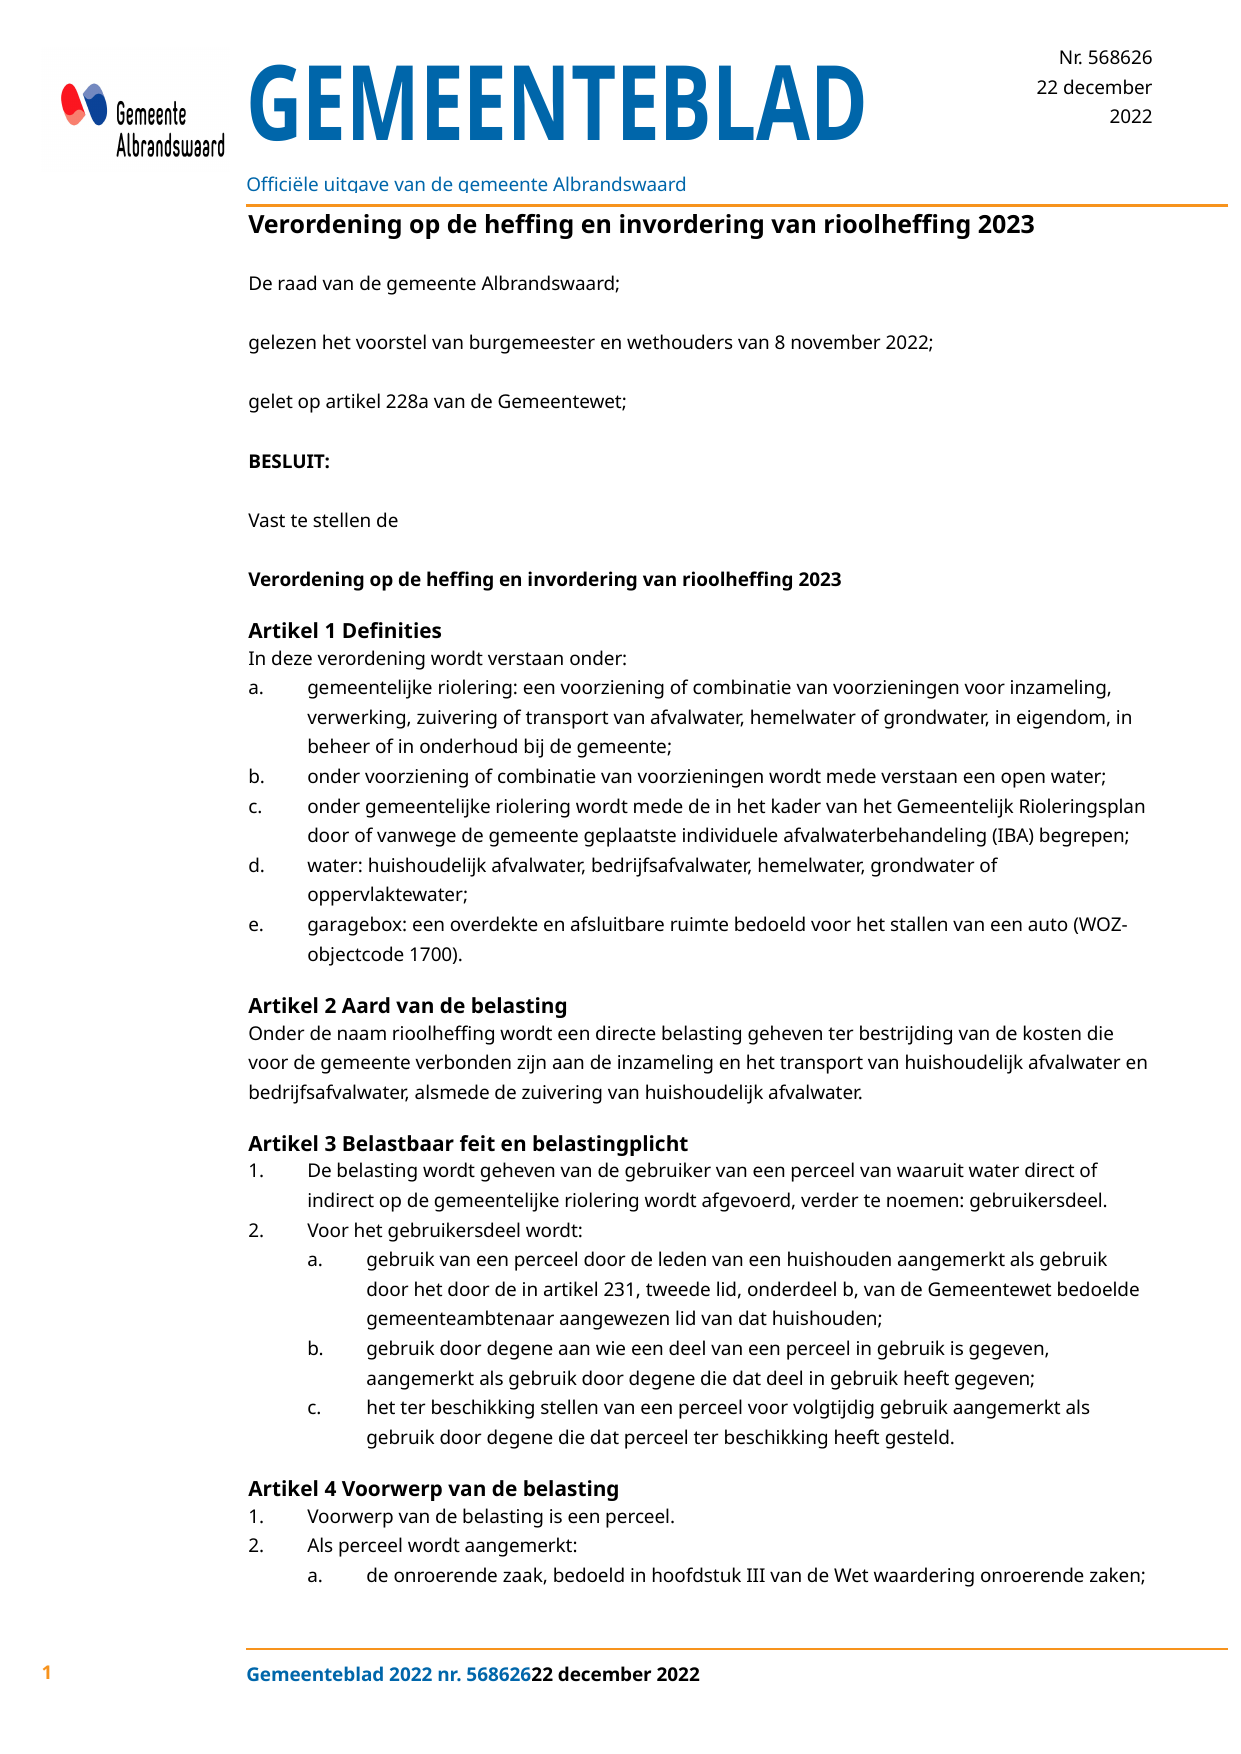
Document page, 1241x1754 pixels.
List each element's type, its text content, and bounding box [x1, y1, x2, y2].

list gebruik door degene aan wie een deel van een perceel in gebruik is gegeven, aangemerkt als gebruik door degene die dat deel in gebruik heeft gegeven; [307, 1335, 1152, 1391]
text In deze verordening wordt verstaan onder: [248, 645, 1152, 671]
list onder voorziening of combinatie van voorzieningen wordt mede verstaan een open water; [248, 763, 1152, 789]
text Onder de naam rioolheffing wordt een directe belasting geheven ter bestrijding van de kosten die voor de gemeente verbonden zijn aan de inzameling en het transport van huishoudelijk afvalwater en bedrijfsafvalwater, alsmede de zuivering van huishoudelijk afvalwater. [248, 1020, 1152, 1104]
list onder gemeentelijke riolering wordt mede de in het kader van het Gemeentelijk Rioleringsplan door of vanwege de gemeente geplaatste individuele afvalwaterbehandeling (IBA) begrepen; [248, 793, 1152, 848]
text Verordening op de heffing en invordering van rioolheffing 2023 [248, 207, 1152, 241]
list Voor het gebruikersdeel wordt: [248, 1217, 1152, 1243]
text BESLUIT: [248, 448, 1152, 473]
list gebruik van een perceel door de leden van een huishouden aangemerkt als gebruik door het door de in artikel 231, tweede lid, onderdeel b, van de Gemeentewet bedoelde gemeenteambtenaar aangewezen lid van dat huishouden; [307, 1246, 1152, 1331]
list het ter beschikking stellen van een perceel voor volgtijdig gebruik aangemerkt als gebruik door degene die dat perceel ter beschikking heeft gesteld. [307, 1394, 1152, 1450]
list Voorwerp van de belasting is een perceel. [248, 1503, 1152, 1528]
picture [41, 47, 231, 172]
text Artikel 3 Belastbaar feit en belastingplicht [248, 1129, 1152, 1158]
list garagebox: een overdekte en afsluitbare ruimte bedoeld voor het stallen van een auto (WOZ-objectcode 1700). [248, 911, 1152, 967]
text De raad van de gemeente Albrandswaard; [248, 270, 1152, 296]
text gelet op artikel 228a van de Gemeentewet; [248, 389, 1152, 414]
text Vast te stellen de [248, 507, 1152, 533]
text Artikel 1 Definities [248, 617, 1152, 645]
list De belasting wordt geheven van de gebruiker van een perceel van waaruit water direct of indirect op de gemeentelijke riolering wordt afgevoerd, verder te noemen: gebruikersdeel. [248, 1158, 1152, 1213]
text Verordening op de heffing en invordering van rioolheffing 2023 [248, 566, 1152, 592]
list water: huishoudelijk afvalwater, bedrijfsafvalwater, hemelwater, grondwater of oppervlaktewater; [248, 852, 1152, 907]
text Artikel 2 Aard van de belasting [248, 991, 1152, 1020]
list de onroerende zaak, bedoeld in hoofdstuk III van de Wet waardering onroerende zaken; [307, 1562, 1152, 1588]
text gelezen het voorstel van burgemeester en wethouders van 8 november 2022; [248, 329, 1152, 355]
text Artikel 4 Voorwerp van de belasting [248, 1474, 1152, 1503]
list gemeentelijke riolering: een voorziening of combinatie van voorzieningen voor inzameling, verwerking, zuivering of transport van afvalwater, hemelwater of grondwater, in eigendom, in beheer of in onderhoud bij de gemeente; [248, 674, 1152, 759]
list Als perceel wordt aangemerkt: [248, 1532, 1152, 1558]
